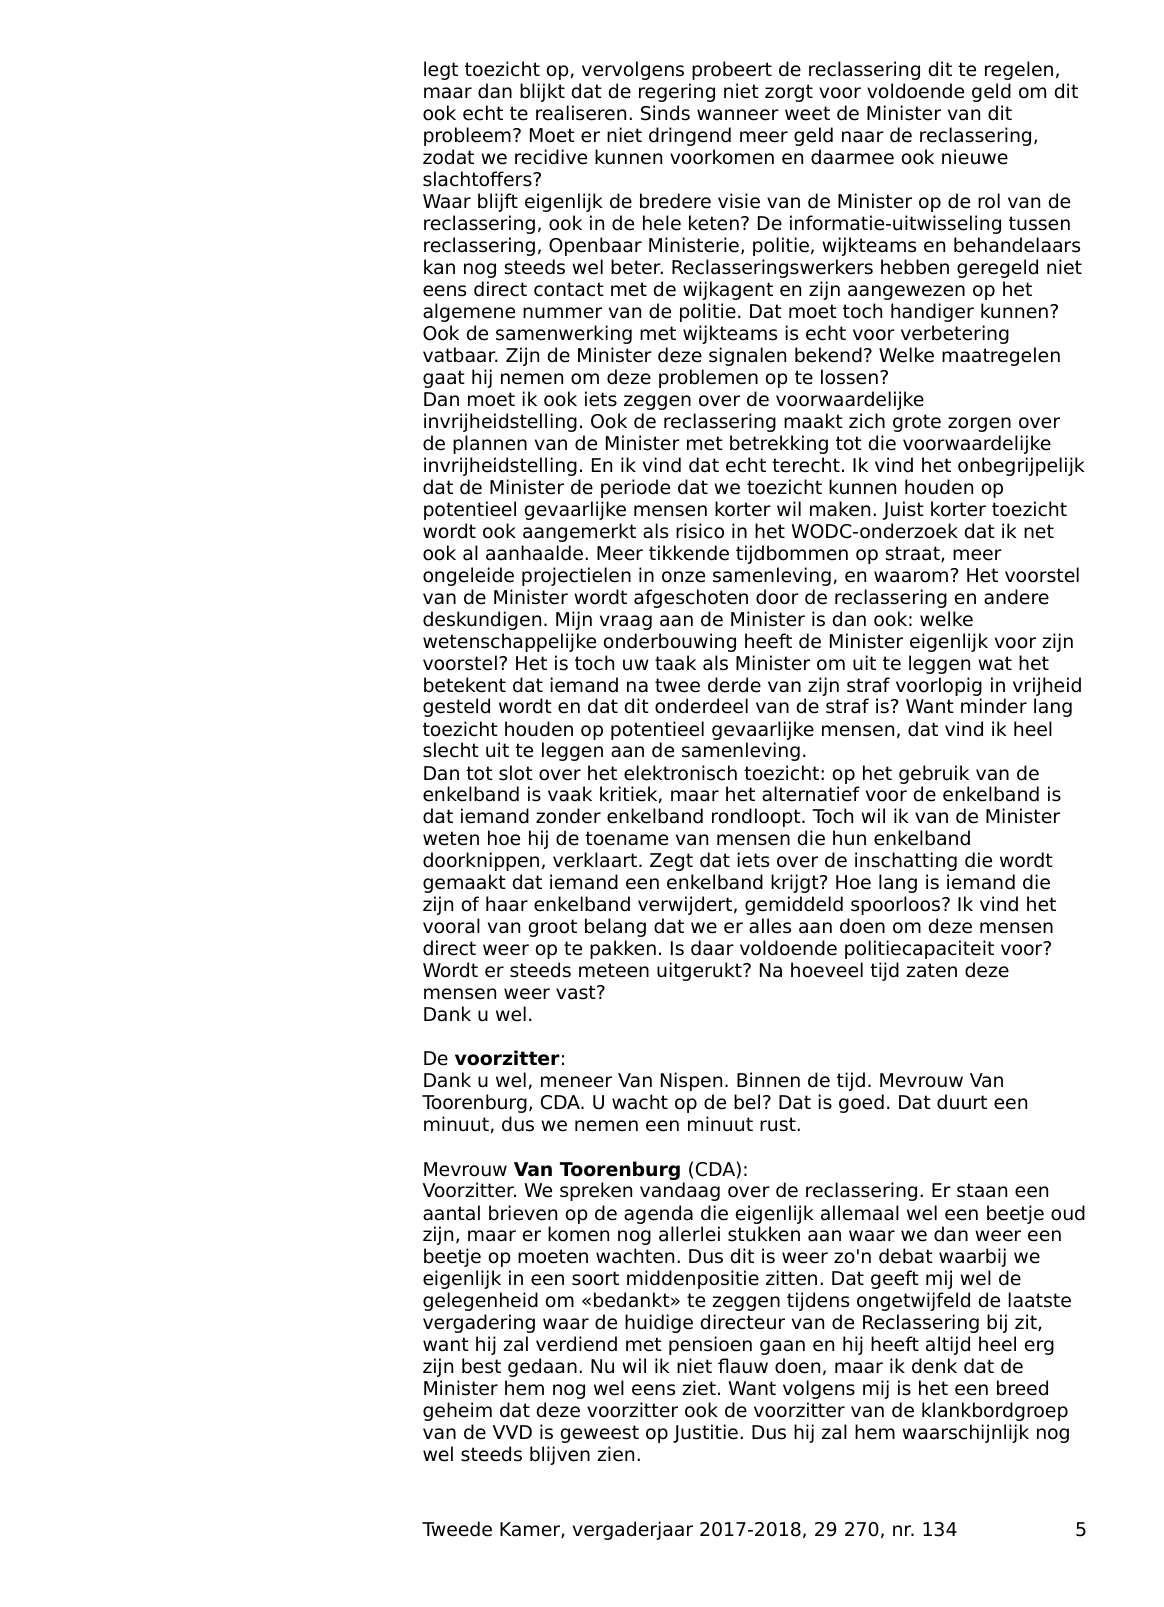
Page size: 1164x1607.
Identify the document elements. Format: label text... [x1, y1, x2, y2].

text Mevrouw Van Toorenburg (CDA): [422, 1158, 1087, 1180]
text De voorzitter: [422, 1048, 1087, 1070]
text Dan tot slot over het elektronisch toezicht: op het gebruik van de enkelband is vaak kritiek, maar het alternatief voor de enkelband is dat iemand zonder enkelband rondloopt. Toch wil ik van de Minister weten hoe hij de toename van mensen die hun enkelband doorknippen, verklaart. Zegt dat iets over de inschatting die wordt gemaakt dat iemand een enkelband krijgt? Hoe lang is iemand die zijn of haar enkelband verwijdert, gemiddeld spoorloos? Ik vind het vooral van groot belang dat we er alles aan doen om deze mensen direct weer op te pakken. Is daar voldoende politiecapaciteit voor? Wordt er steeds meteen uitgerukt? Na hoeveel tijd zaten deze mensen weer vast? [422, 762, 1087, 1004]
text legt toezicht op, vervolgens probeert de reclassering dit te regelen, maar dan blijkt dat de regering niet zorgt voor voldoende geld om dit ook echt te realiseren. Sinds wanneer weet de Minister van dit probleem? Moet er niet dringend meer geld naar de reclassering, zodat we recidive kunnen voorkomen en daarmee ook nieuwe slachtoffers? [422, 59, 1087, 191]
text Dank u wel. [422, 1004, 1087, 1026]
text Waar blijft eigenlijk de bredere visie van de Minister op de rol van de reclassering, ook in de hele keten? De informatie-uitwisseling tussen reclassering, Openbaar Ministerie, politie, wijkteams en behandelaars kan nog steeds wel beter. Reclasseringswerkers hebben geregeld niet eens direct contact met de wijkagent en zijn aangewezen op het algemene nummer van de politie. Dat moet toch handiger kunnen? Ook de samenwerking met wijkteams is echt voor verbetering vatbaar. Zijn de Minister deze signalen bekend? Welke maatregelen gaat hij nemen om deze problemen op te lossen? [422, 191, 1087, 389]
text Dan moet ik ook iets zeggen over de voorwaardelijke invrijheidstelling. Ook de reclassering maakt zich grote zorgen over de plannen van de Minister met betrekking tot die voorwaardelijke invrijheidstelling. En ik vind dat echt terecht. Ik vind het onbegrijpelijk dat de Minister de periode dat we toezicht kunnen houden op potentieel gevaarlijke mensen korter wil maken. Juist korter toezicht wordt ook aangemerkt als risico in het WODC-onderzoek dat ik net ook al aanhaalde. Meer tikkende tijdbommen op straat, meer ongeleide projectielen in onze samenleving, en waarom? Het voorstel van de Minister wordt afgeschoten door de reclassering en andere deskundigen. Mijn vraag aan de Minister is dan ook: welke wetenschappelijke onderbouwing heeft de Minister eigenlijk voor zijn voorstel? Het is toch uw taak als Minister om uit te leggen wat het betekent dat iemand na twee derde van zijn straf voorlopig in vrijheid gesteld wordt en dat dit onderdeel van de straf is? Want minder lang toezicht houden op potentieel gevaarlijke mensen, dat vind ik heel slecht uit te leggen aan de samenleving. [422, 389, 1087, 762]
text Dank u wel, meneer Van Nispen. Binnen de tijd. Mevrouw Van Toorenburg, CDA. U wacht op de bel? Dat is goed. Dat duurt een minuut, dus we nemen een minuut rust. [422, 1070, 1087, 1136]
text Voorzitter. We spreken vandaag over de reclassering. Er staan een aantal brieven op de agenda die eigenlijk allemaal wel een beetje oud zijn, maar er komen nog allerlei stukken aan waar we dan weer een beetje op moeten wachten. Dus dit is weer zo'n debat waarbij we eigenlijk in een soort middenpositie zitten. Dat geeft mij wel de gelegenheid om «bedankt» te zeggen tijdens ongetwijfeld de laatste vergadering waar de huidige directeur van de Reclassering bij zit, want hij zal verdiend met pensioen gaan en hij heeft altijd heel erg zijn best gedaan. Nu wil ik niet flauw doen, maar ik denk dat de Minister hem nog wel eens ziet. Want volgens mij is het een breed geheim dat deze voorzitter ook de voorzitter van de klankbordgroep van de VVD is geweest op Justitie. Dus hij zal hem waarschijnlijk nog wel steeds blijven zien. [422, 1180, 1087, 1466]
